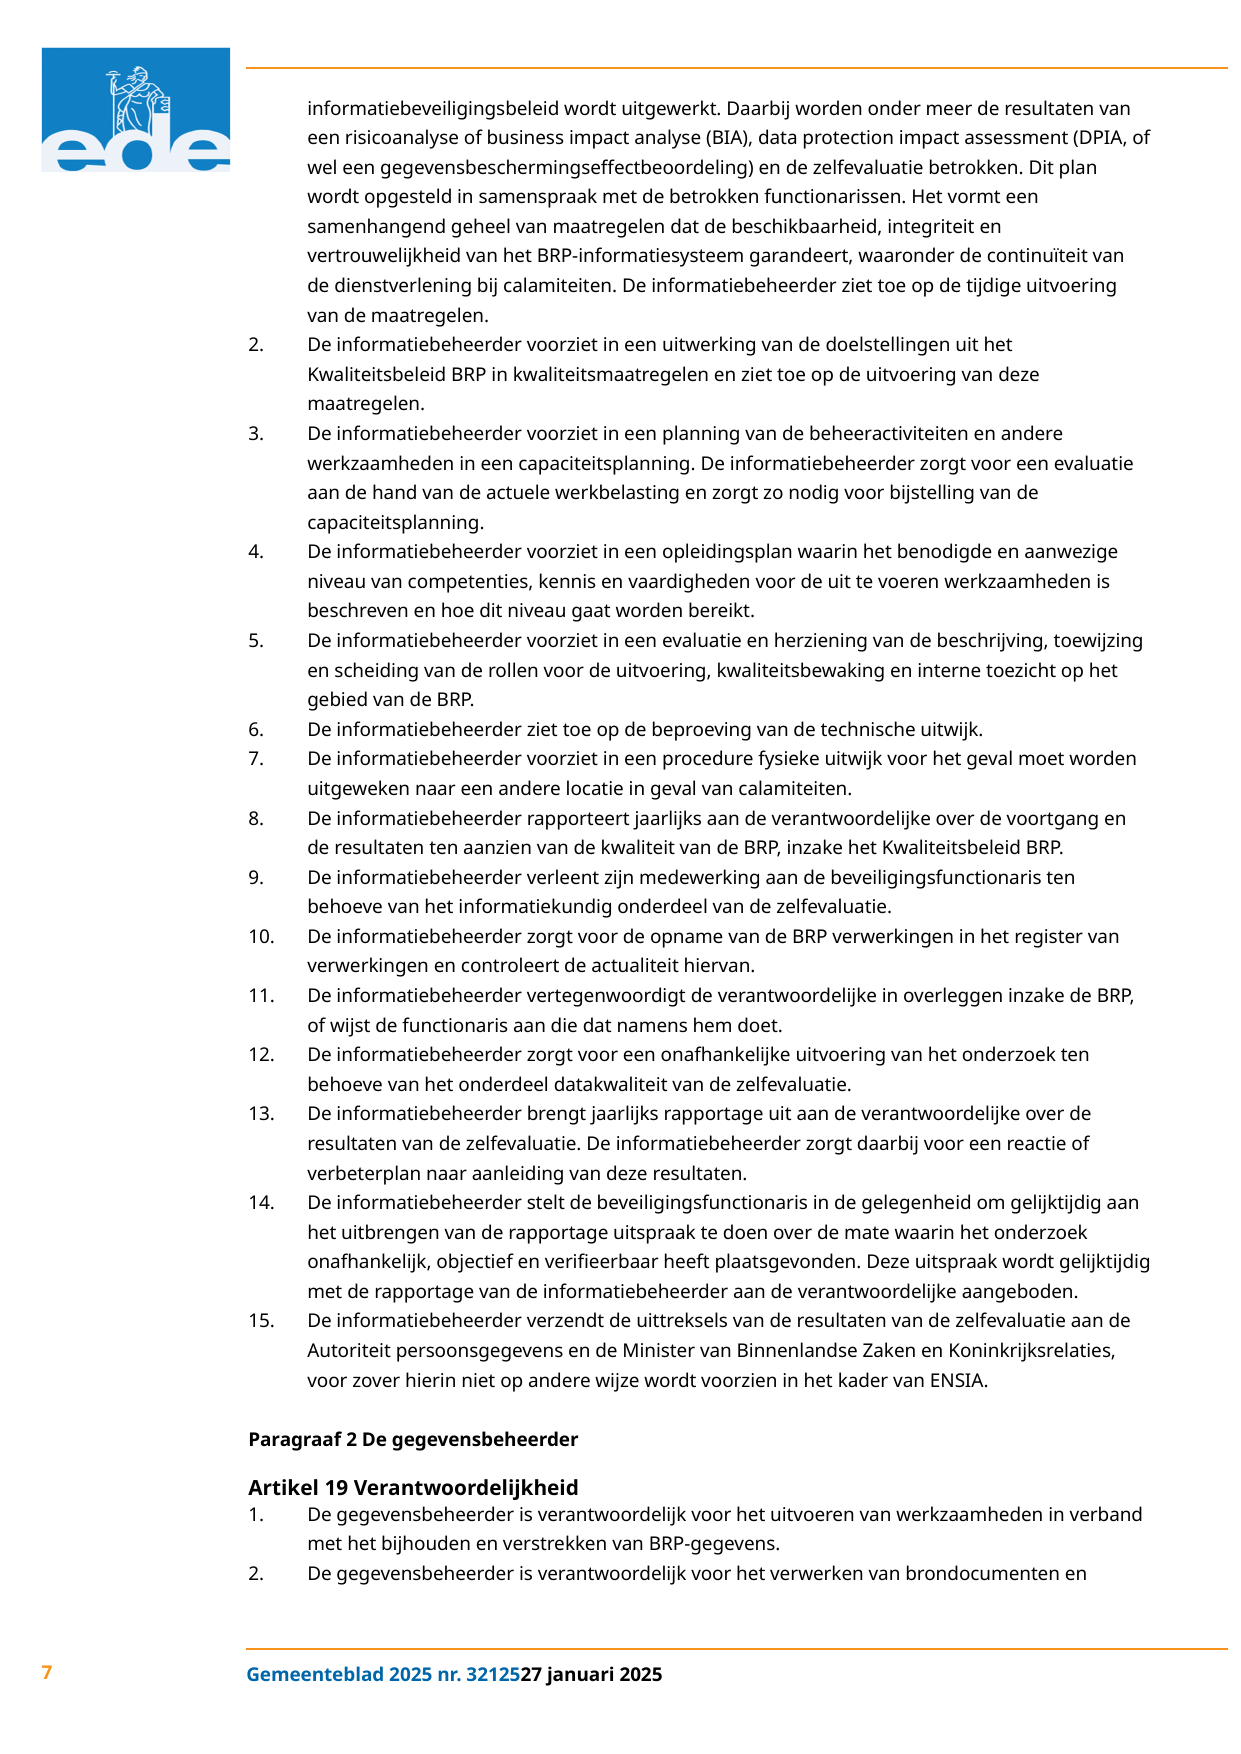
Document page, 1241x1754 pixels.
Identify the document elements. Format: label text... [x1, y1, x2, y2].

list De informatiebeheerder voorziet in een uitwerking van de doelstellingen uit het Kwaliteitsbeleid BRP in kwaliteitsmaatregelen en ziet toe op de uitvoering van deze maatregelen. [248, 331, 1152, 416]
text Artikel 19 Verantwoordelijkheid [248, 1473, 1152, 1501]
list De informatiebeheerder vertegenwoordigt de verantwoordelijke in overleggen inzake de BRP, of wijst de functionaris aan die dat namens hem doet. [248, 982, 1152, 1038]
list De informatiebeheerder ziet toe op de beproeving van de technische uitwijk. [248, 716, 1152, 742]
list De informatiebeheerder verleent zijn medewerking aan de beveiligingsfunctionaris ten behoeve van het informatiekundig onderdeel van de zelfevaluatie. [248, 864, 1152, 919]
list De informatiebeheerder rapporteert jaarlijks aan de verantwoordelijke over de voortgang en de resultaten ten aanzien van de kwaliteit van de BRP, inzake het Kwaliteitsbeleid BRP. [248, 805, 1152, 860]
list De informatiebeheerder zorgt voor een onafhankelijke uitvoering van het onderzoek ten behoeve van het onderdeel datakwaliteit van de zelfevaluatie. [248, 1041, 1152, 1097]
list De informatiebeheerder stelt de beveiligingsfunctionaris in de gelegenheid om gelijktijdig aan het uitbrengen van de rapportage uitspraak te doen over de mate waarin het onderzoek onafhankelijk, objectief en verifieerbaar heeft plaatsgevonden. Deze uitspraak wordt gelijktijdig met de rapportage van de informatiebeheerder aan de verantwoordelijke aangeboden. [248, 1189, 1152, 1304]
list De informatiebeheerder brengt jaarlijks rapportage uit aan de verantwoordelijke over de resultaten van de zelfevaluatie. De informatiebeheerder zorgt daarbij voor een reactie of verbeterplan naar aanleiding van deze resultaten. [248, 1101, 1152, 1186]
list De informatiebeheerder voorziet in een evaluatie en herziening van de beschrijving, toewijzing en scheiding van de rollen voor de uitvoering, kwaliteitsbewaking en interne toezicht op het gebied van de BRP. [248, 627, 1152, 712]
text Paragraaf 2 De gegevensbeheerder [248, 1426, 1152, 1452]
list informatiebeveiligingsbeleid wordt uitgewerkt. Daarbij worden onder meer de resultaten van een risicoanalyse of business impact analyse (BIA), data protection impact assessment (DPIA, of wel een gegevensbeschermingseffectbeoordeling) en de zelfevaluatie betrokken. Dit plan wordt opgesteld in samenspraak met de betrokken functionarissen. Het vormt een samenhangend geheel van maatregelen dat de beschikbaarheid, integriteit en vertrouwelijkheid van het BRP-informatiesysteem garandeert, waaronder de continuïteit van de dienstverlening bij calamiteiten. De informatiebeheerder ziet toe op de tijdige uitvoering van de maatregelen. [248, 95, 1152, 328]
list De informatiebeheerder voorziet in een planning van de beheeractiviteiten en andere werkzaamheden in een capaciteitsplanning. De informatiebeheerder zorgt voor een evaluatie aan de hand van de actuele werkbelasting en zorgt zo nodig voor bijstelling van de capaciteitsplanning. [248, 420, 1152, 535]
list De informatiebeheerder voorziet in een procedure fysieke uitwijk voor het geval moet worden uitgeweken naar een andere locatie in geval van calamiteiten. [248, 746, 1152, 801]
picture [41, 47, 231, 172]
list De informatiebeheerder verzendt de uittreksels van de resultaten van de zelfevaluatie aan de Autoriteit persoonsgegevens en de Minister van Binnenlandse Zaken en Koninkrijksrelaties, voor zover hierin niet op andere wijze wordt voorzien in het kader van ENSIA. [248, 1308, 1152, 1393]
list De informatiebeheerder voorziet in een opleidingsplan waarin het benodigde en aanwezige niveau van competenties, kennis en vaardigheden voor de uit te voeren werkzaamheden is beschreven en hoe dit niveau gaat worden bereikt. [248, 538, 1152, 623]
list De gegevensbeheerder is verantwoordelijk voor het verwerken van brondocumenten en [248, 1560, 1152, 1586]
list De gegevensbeheerder is verantwoordelijk voor het uitvoeren van werkzaamheden in verband met het bijhouden en verstrekken van BRP-gegevens. [248, 1501, 1152, 1556]
list De informatiebeheerder zorgt voor de opname van de BRP verwerkingen in het register van verwerkingen en controleert de actualiteit hiervan. [248, 923, 1152, 978]
